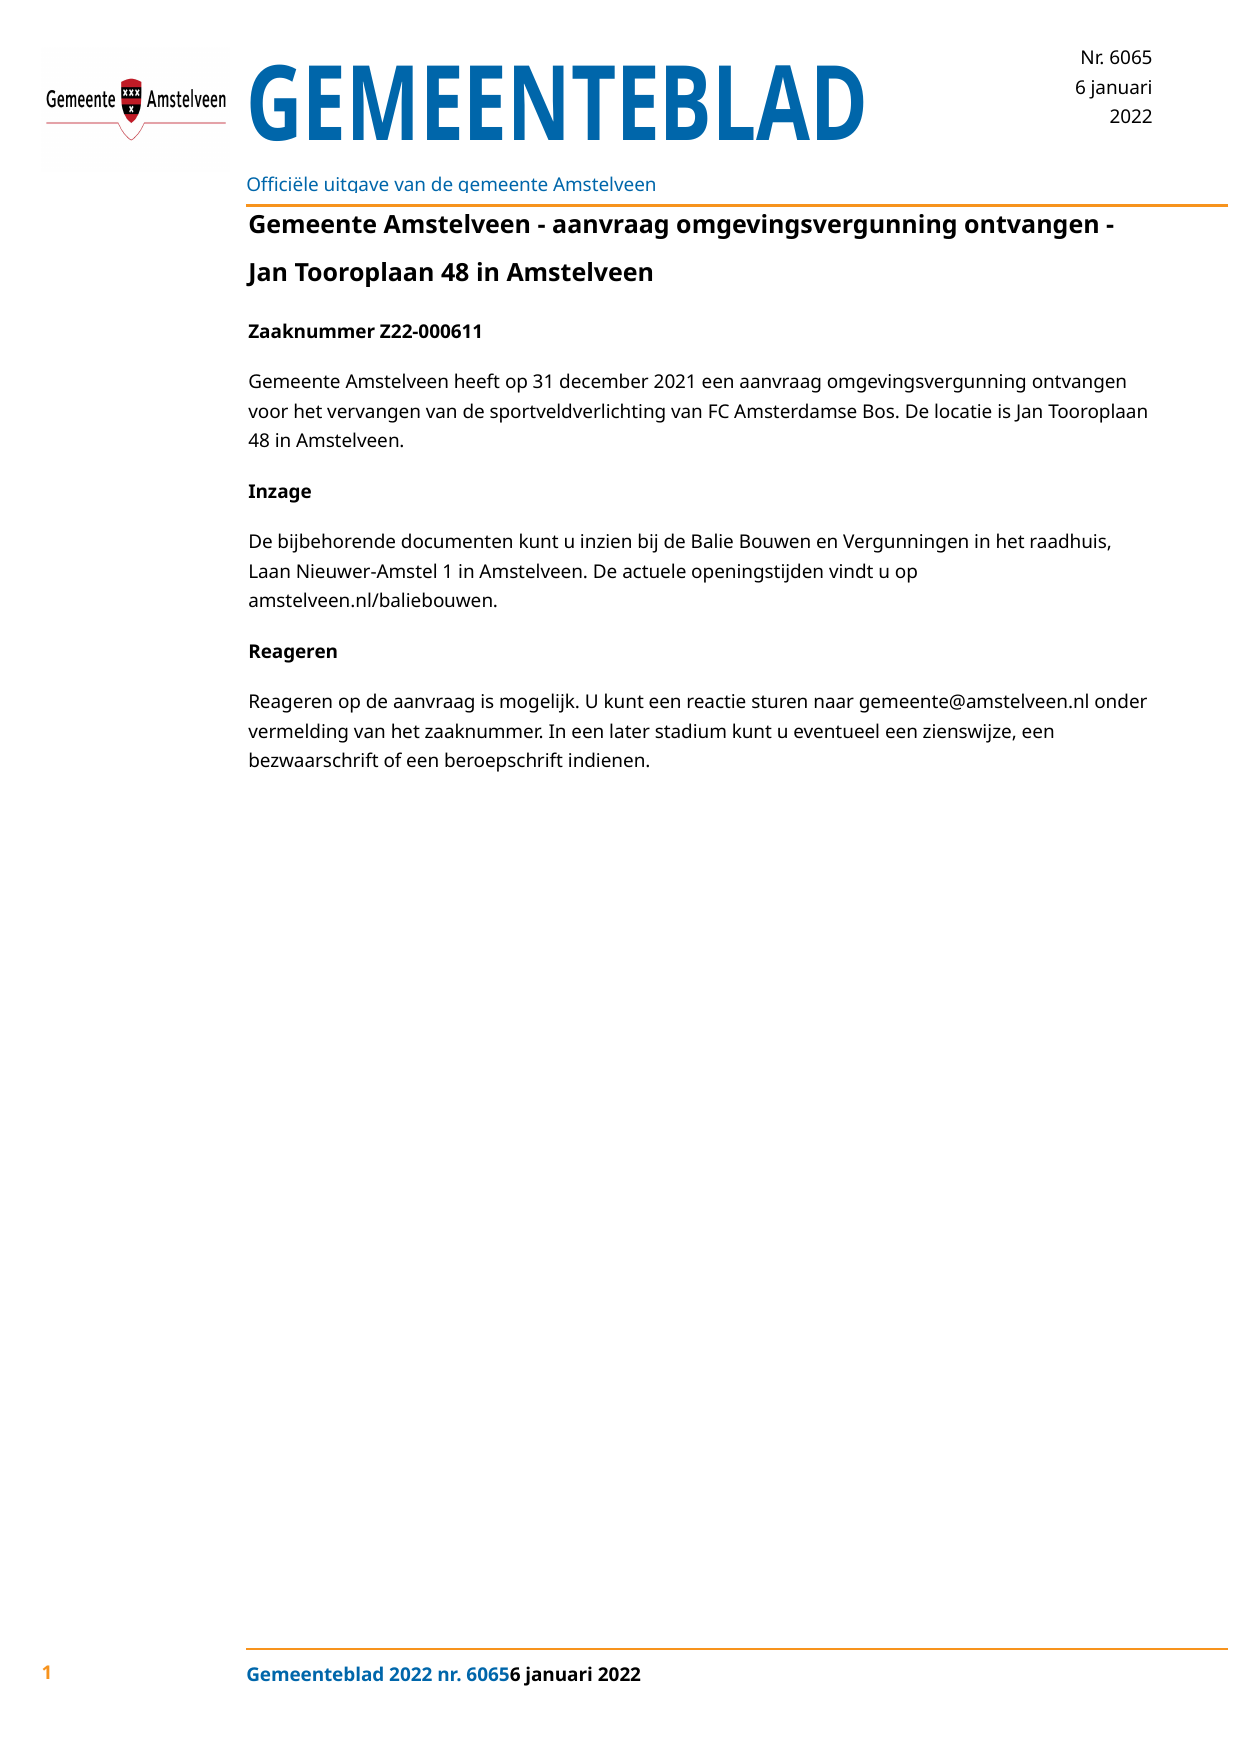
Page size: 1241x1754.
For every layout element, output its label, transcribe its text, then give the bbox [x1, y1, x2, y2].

text De bijbehorende documenten kunt u inzien bij de Balie Bouwen en Vergunningen in het raadhuis, Laan Nieuwer-Amstel 1 in Amstelveen. De actuele openingstijden vindt u op amstelveen.nl/baliebouwen. [248, 528, 1152, 613]
text Gemeente Amstelveen heeft op 31 december 2021 een aanvraag omgevingsvergunning ontvangen voor het vervangen van de sportveldverlichting van FC Amsterdamse Bos. De locatie is Jan Tooroplaan 48 in Amstelveen. [248, 368, 1152, 453]
text Reageren op de aanvraag is mogelijk. U kunt een reactie sturen naar gemeente@amstelveen.nl onder vermelding van het zaaknummer. In een later stadium kunt u eventueel een zienswijze, een bezwaarschrift of een beroepschrift indienen. [248, 688, 1152, 773]
text Zaaknummer Z22-000611 [248, 318, 1152, 344]
picture [41, 47, 231, 172]
text Gemeente Amstelveen - aanvraag omgevingsvergunning ontvangen - Jan Tooroplaan 48 in Amstelveen [248, 207, 1152, 288]
text Reageren [248, 638, 1152, 664]
text Inzage [248, 478, 1152, 504]
